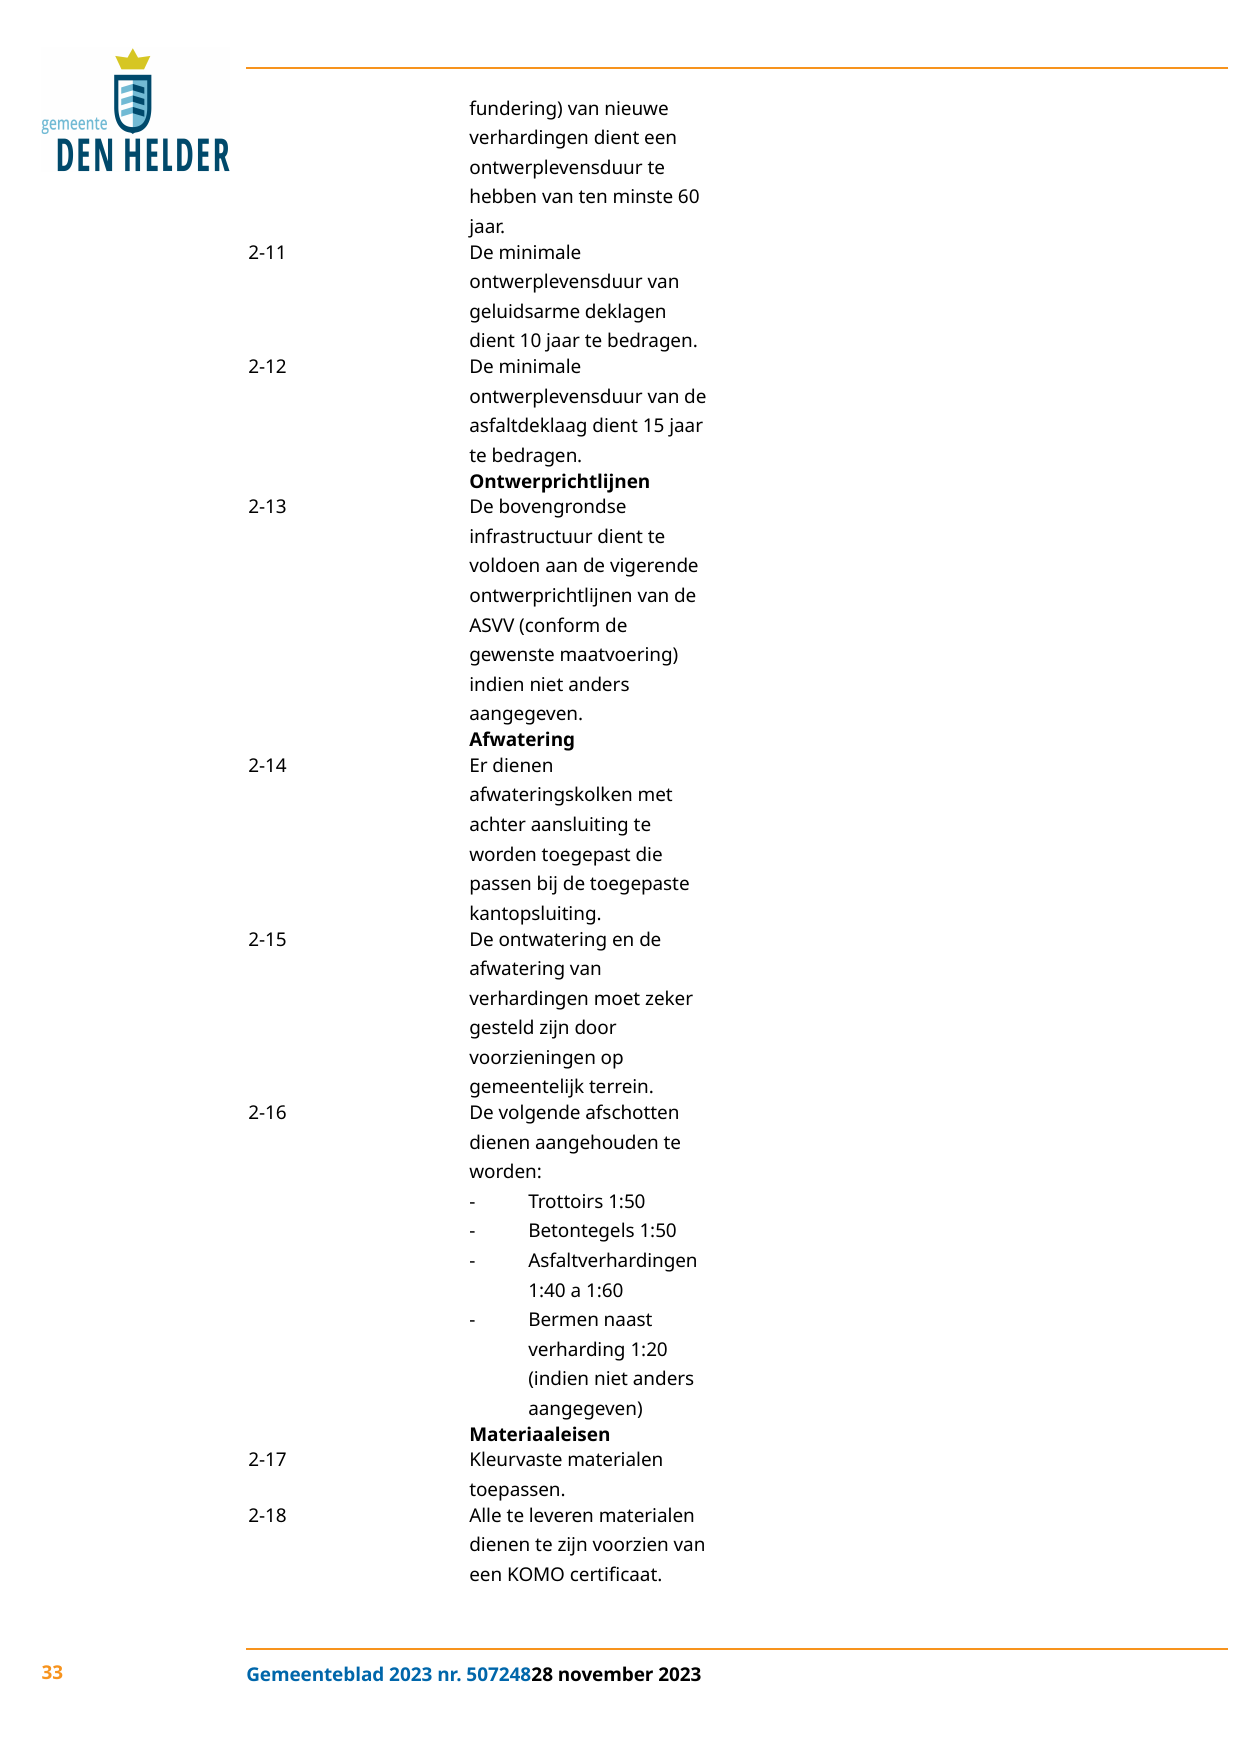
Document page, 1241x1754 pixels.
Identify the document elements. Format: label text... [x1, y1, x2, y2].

table_cell [931, 1099, 1152, 1421]
table_cell [709, 1421, 931, 1447]
table_cell [931, 353, 1152, 468]
table_cell [931, 1421, 1152, 1447]
table_cell [709, 239, 931, 353]
table_cell 2-18 [248, 1502, 469, 1587]
table_cell [931, 752, 1152, 926]
table_cell [709, 1099, 931, 1421]
table_cell 2-13 [248, 494, 469, 726]
table_cell 2-12 [248, 353, 469, 468]
table_cell Afwatering [469, 726, 709, 752]
table_cell fundering) van nieuwe verhardingen dient een ontwerplevensduur te hebben van ten minste 60 jaar. [469, 95, 709, 239]
picture [220, 160, 224, 172]
table_cell 2-17 [248, 1447, 469, 1502]
table_cell De minimale ontwerplevensduur van de asfaltdeklaag dient 15 jaar te bedragen. [469, 353, 709, 468]
table_cell 2-14 [248, 752, 469, 926]
table_cell [709, 1502, 931, 1587]
picture [130, 157, 135, 172]
table_cell Materiaaleisen [469, 1421, 709, 1447]
picture [63, 144, 68, 165]
table_cell 2-11 [248, 239, 469, 353]
table_cell [931, 494, 1152, 726]
picture [41, 47, 231, 172]
table_cell [709, 752, 931, 926]
table_cell [931, 468, 1152, 493]
table_cell [931, 1447, 1152, 1502]
table_cell De volgende afschotten dienen aangehouden te worden: Trottoirs 1:50 Betontegels 1:50 Asfaltverhardingen 1:40 a 1:60 Bermen naast verharding 1:20 (indien niet anders aangegeven) [469, 1099, 709, 1421]
table_cell De minimale ontwerplevensduur van geluidsarme deklagen dient 10 jaar te bedragen. [469, 239, 709, 353]
table_cell [709, 468, 931, 493]
table_cell [709, 353, 931, 468]
table_cell [931, 926, 1152, 1099]
picture [182, 144, 187, 165]
table_cell [248, 468, 469, 493]
table_cell [709, 494, 931, 726]
table_cell De bovengrondse infrastructuur dient te voldoen aan de vigerende ontwerprichtlijnen van de ASVV (conform de gewenste maatvoering) indien niet anders aangegeven. [469, 494, 709, 726]
table_cell [248, 726, 469, 752]
table_cell Alle te leveren materialen dienen te zijn voorzien van een KOMO certificaat. [469, 1502, 709, 1587]
table_cell 2-15 [248, 926, 469, 1099]
picture [100, 154, 106, 172]
table_cell Er dienen afwateringskolken met achter aansluiting te worden toegepast die passen bij de toegepaste kantopsluiting. [469, 752, 709, 926]
table_cell [709, 95, 931, 239]
table_cell [931, 239, 1152, 353]
table_cell [248, 95, 469, 239]
table_cell [931, 726, 1152, 752]
table_cell [709, 926, 931, 1099]
table_cell Ontwerprichtlijnen [469, 468, 709, 493]
table_cell De ontwatering en de afwatering van verhardingen moet zeker gesteld zijn door voorzieningen op gemeentelijk terrein. [469, 926, 709, 1099]
table_cell Kleurvaste materialen toepassen. [469, 1447, 709, 1502]
table_cell [931, 1502, 1152, 1587]
table_cell [709, 726, 931, 752]
table_cell 2-16 [248, 1099, 469, 1421]
table_cell [931, 95, 1152, 239]
table_cell [248, 1421, 469, 1447]
table_cell [709, 1447, 931, 1502]
